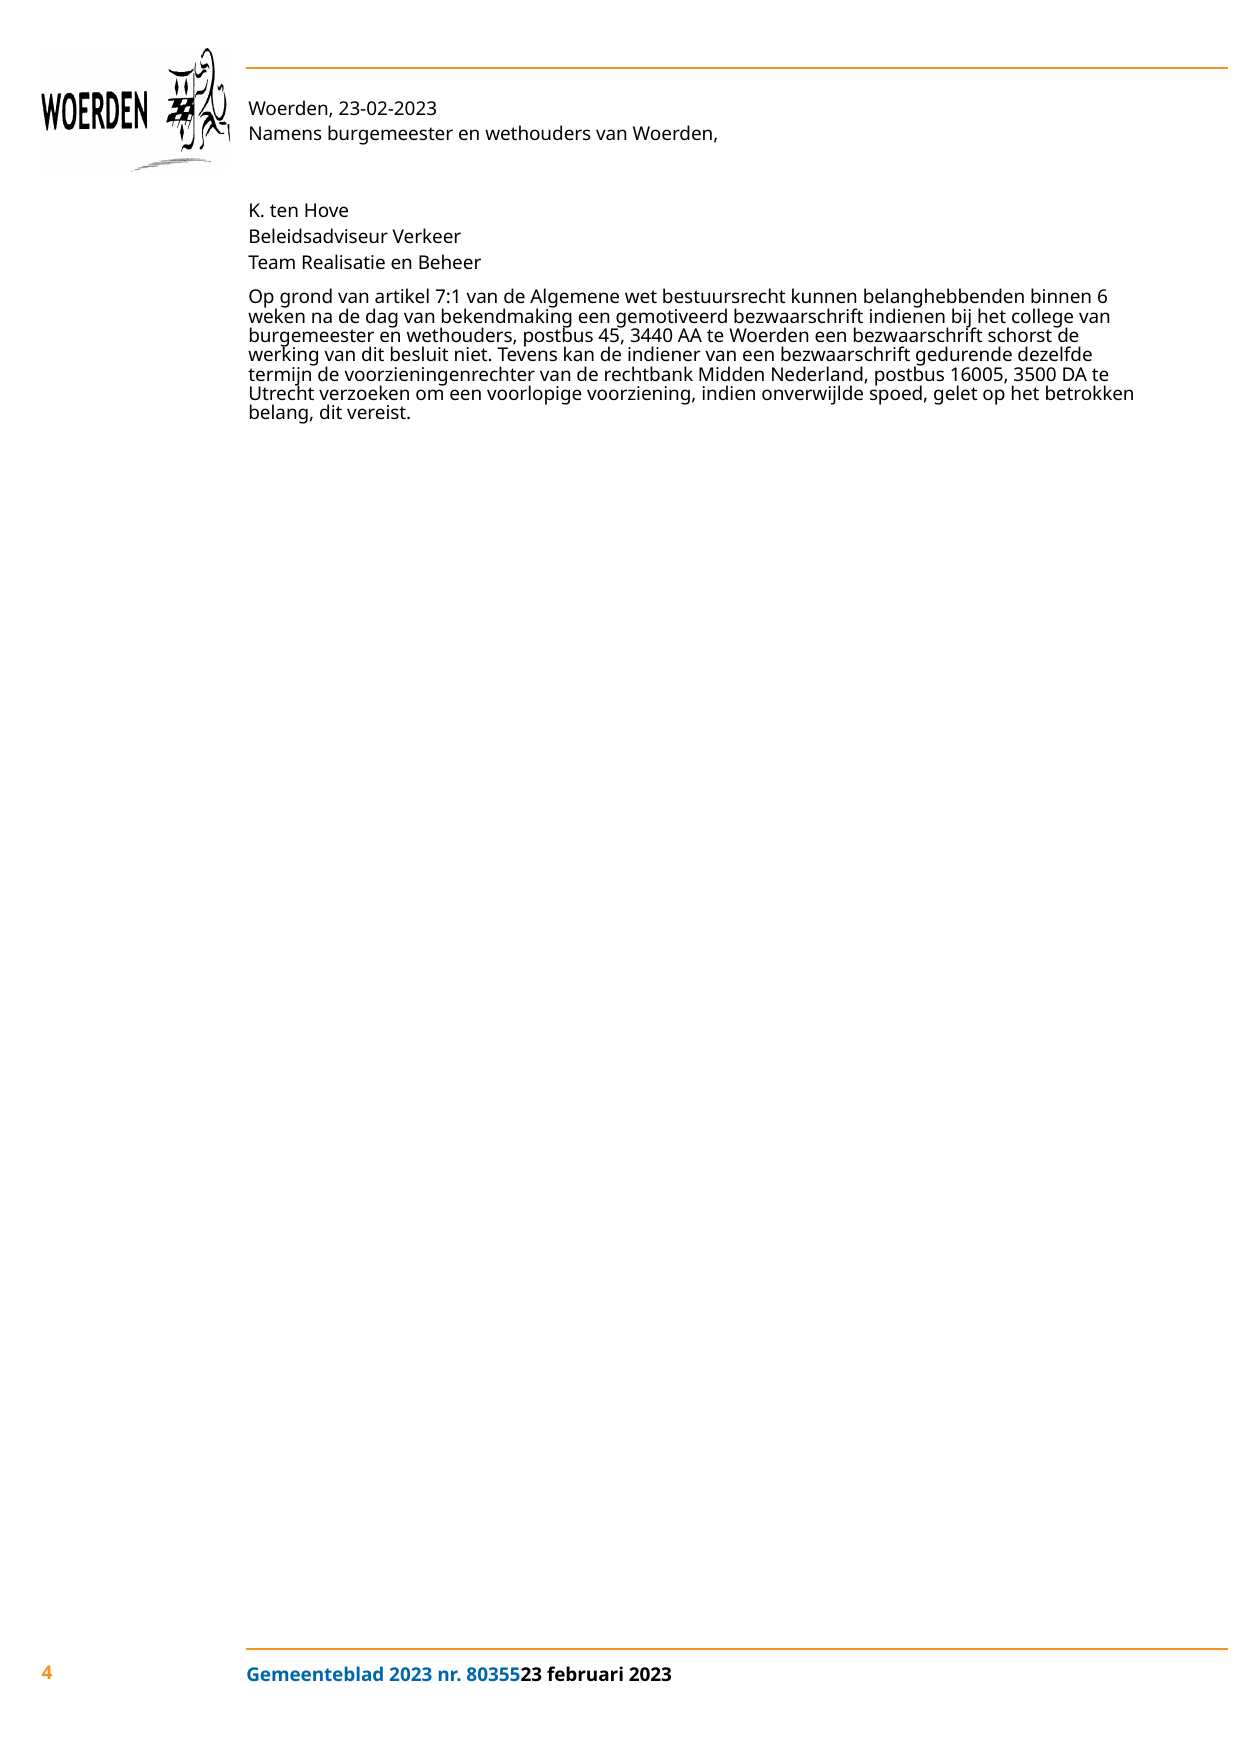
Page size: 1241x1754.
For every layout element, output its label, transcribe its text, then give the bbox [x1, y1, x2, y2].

text K. ten Hove [248, 198, 1152, 223]
text Team Realisatie en Beheer [248, 249, 1152, 275]
picture [41, 47, 231, 172]
text Woerden, 23-02-2023 [248, 95, 1152, 121]
text Namens burgemeester en wethouders van Woerden, [248, 121, 1152, 146]
text Beleidsadviseur Verkeer [248, 223, 1152, 249]
text Op grond van artikel 7:1 van de Algemene wet bestuursrecht kunnen belanghebbenden binnen 6 weken na de dag van bekendmaking een gemotiveerd bezwaarschrift indienen bij het college van burgemeester en wethouders, postbus 45, 3440 AA te Woerden een bezwaarschrift schorst de werking van dit besluit niet. Tevens kan de indiener van een bezwaarschrift gedurende dezelfde termijn de voorzieningenrechter van de rechtbank Midden Nederland, postbus 16005, 3500 DA te Utrecht verzoeken om een voorlopige voorziening, indien onverwijlde spoed, gelet op het betrokken belang, dit vereist. [248, 288, 1152, 423]
